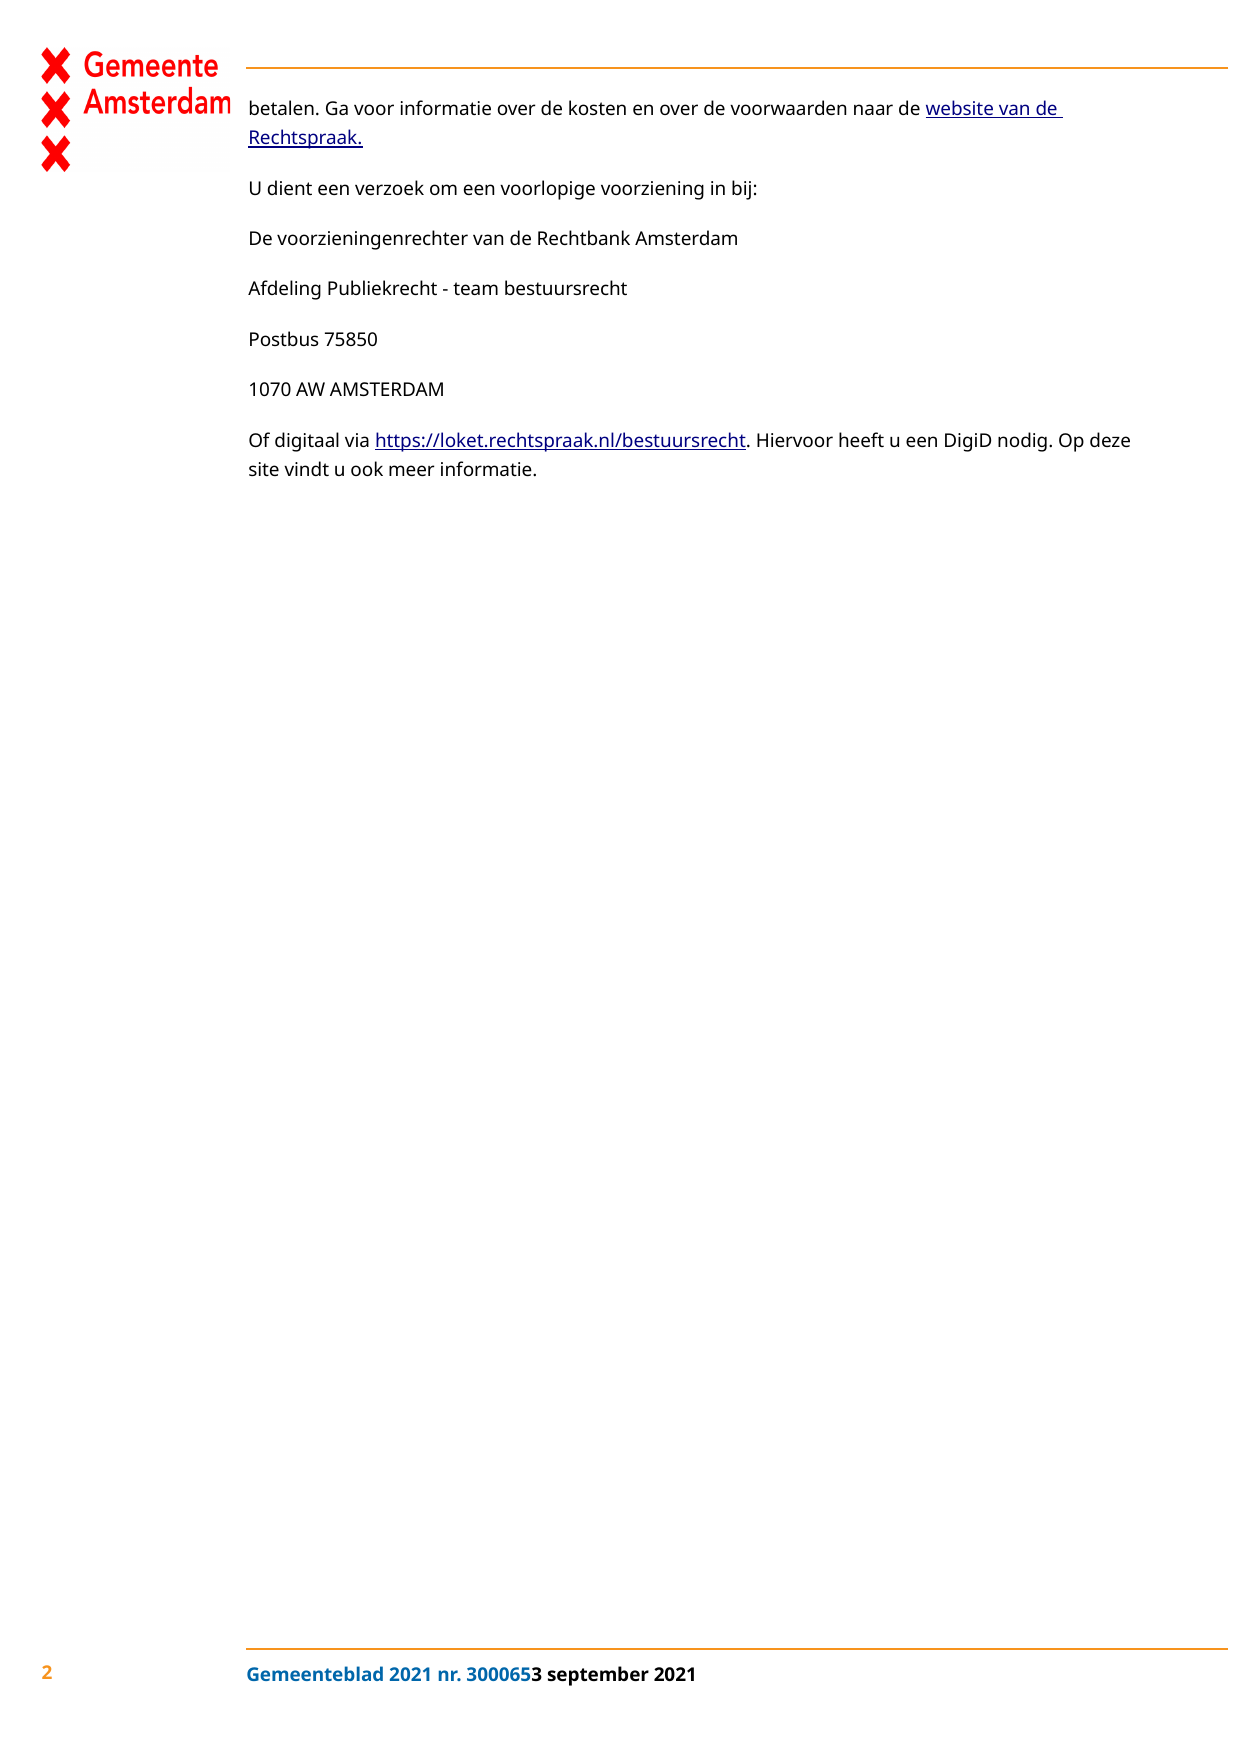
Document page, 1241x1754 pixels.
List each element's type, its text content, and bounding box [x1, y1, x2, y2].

text U dient een verzoek om een voorlopige voorziening in bij: [248, 175, 1152, 201]
text betalen. Ga voor informatie over de kosten en over de voorwaarden naar de website van de Rechtspraak. [248, 95, 1152, 150]
text Postbus 75850 [248, 326, 1152, 352]
text Of digitaal via https://loket.rechtspraak.nl/bestuursrecht. Hiervoor heeft u een DigiD nodig. Op deze site vindt u ook meer informatie. [248, 427, 1152, 482]
text Afdeling Publiekrecht - team bestuursrecht [248, 276, 1152, 301]
text 1070 AW AMSTERDAM [248, 376, 1152, 402]
picture [41, 47, 231, 172]
text De voorzieningenrechter van de Rechtbank Amsterdam [248, 225, 1152, 251]
